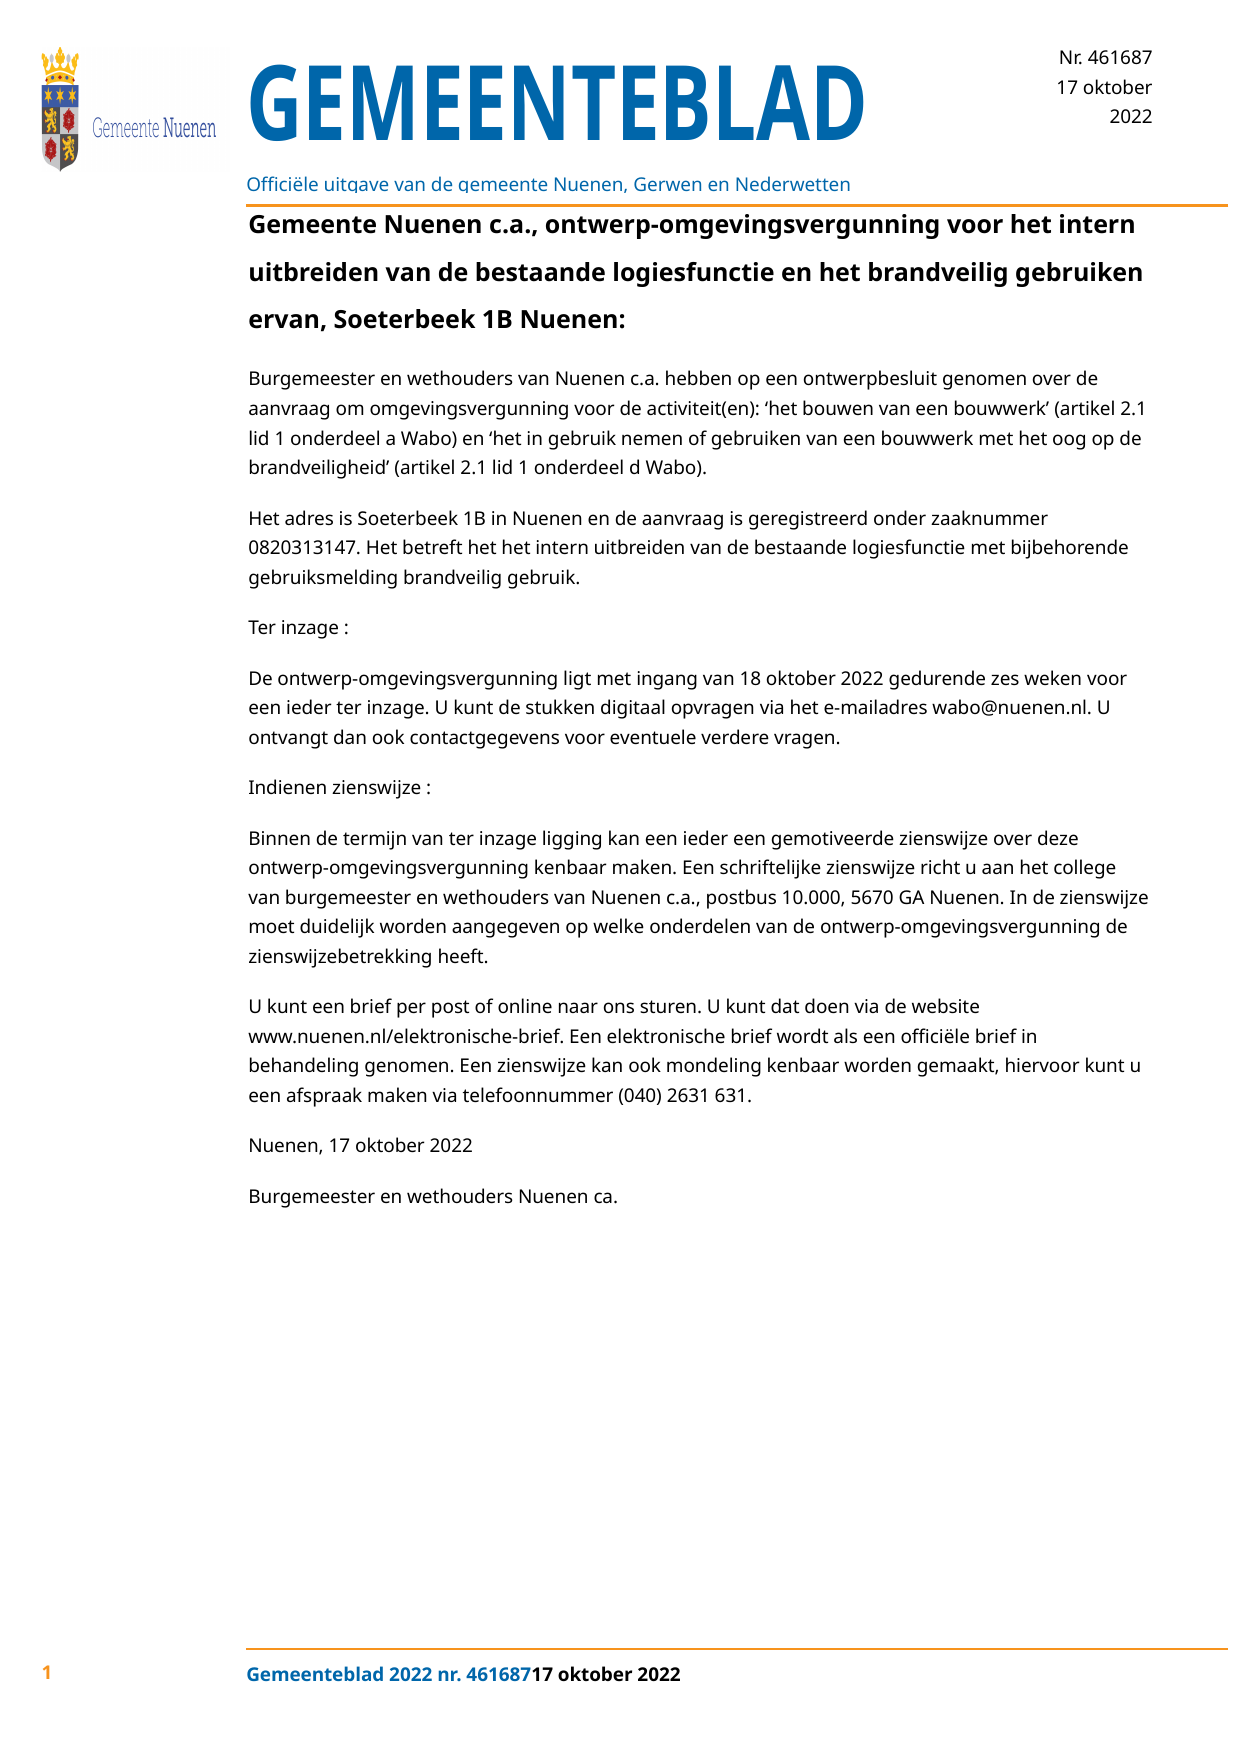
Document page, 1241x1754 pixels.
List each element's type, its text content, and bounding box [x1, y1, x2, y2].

text De ontwerp-omgevingsvergunning ligt met ingang van 18 oktober 2022 gedurende zes weken voor een ieder ter inzage. U kunt de stukken digitaal opvragen via het e-mailadres wabo@nuenen.nl. U ontvangt dan ook contactgegevens voor eventuele verdere vragen. [248, 665, 1152, 749]
picture [41, 47, 231, 172]
text Het adres is Soeterbeek 1B in Nuenen en de aanvraag is geregistreerd onder zaaknummer 0820313147. Het betreft het het intern uitbreiden van de bestaande logiesfunctie met bijbehorende gebruiksmelding brandveilig gebruik. [248, 505, 1152, 589]
text Binnen de termijn van ter inzage ligging kan een ieder een gemotiveerde zienswijze over deze ontwerp-omgevingsvergunning kenbaar maken. Een schriftelijke zienswijze richt u aan het college van burgemeester en wethouders van Nuenen c.a., postbus 10.000, 5670 GA Nuenen. In de zienswijze moet duidelijk worden aangegeven op welke onderdelen van de ontwerp-omgevingsvergunning de zienswijzebetrekking heeft. [248, 825, 1152, 969]
text U kunt een brief per post of online naar ons sturen. U kunt dat doen via de website www.nuenen.nl/elektronische-brief. Een elektronische brief wordt als een officiële brief in behandeling genomen. Een zienswijze kan ook mondeling kenbaar worden gemaakt, hiervoor kunt u een afspraak maken via telefoonnummer (040) 2631 631. [248, 993, 1152, 1108]
text Gemeente Nuenen c.a., ontwerp-omgevingsvergunning voor het intern uitbreiden van de bestaande logiesfunctie en het brandveilig gebruiken ervan, Soeterbeek 1B Nuenen: [248, 207, 1152, 336]
text Indienen zienswijze : [248, 774, 1152, 800]
text Burgemeester en wethouders Nuenen ca. [248, 1183, 1152, 1209]
text Nuenen, 17 oktober 2022 [248, 1133, 1152, 1158]
text Burgemeester en wethouders van Nuenen c.a. hebben op een ontwerpbesluit genomen over de aanvraag om omgevingsvergunning voor de activiteit(en): ‘het bouwen van een bouwwerk’ (artikel 2.1 lid 1 onderdeel a Wabo) en ‘het in gebruik nemen of gebruiken van een bouwwerk met het oog op de brandveiligheid’ (artikel 2.1 lid 1 onderdeel d Wabo). [248, 366, 1152, 480]
text Ter inzage : [248, 614, 1152, 640]
